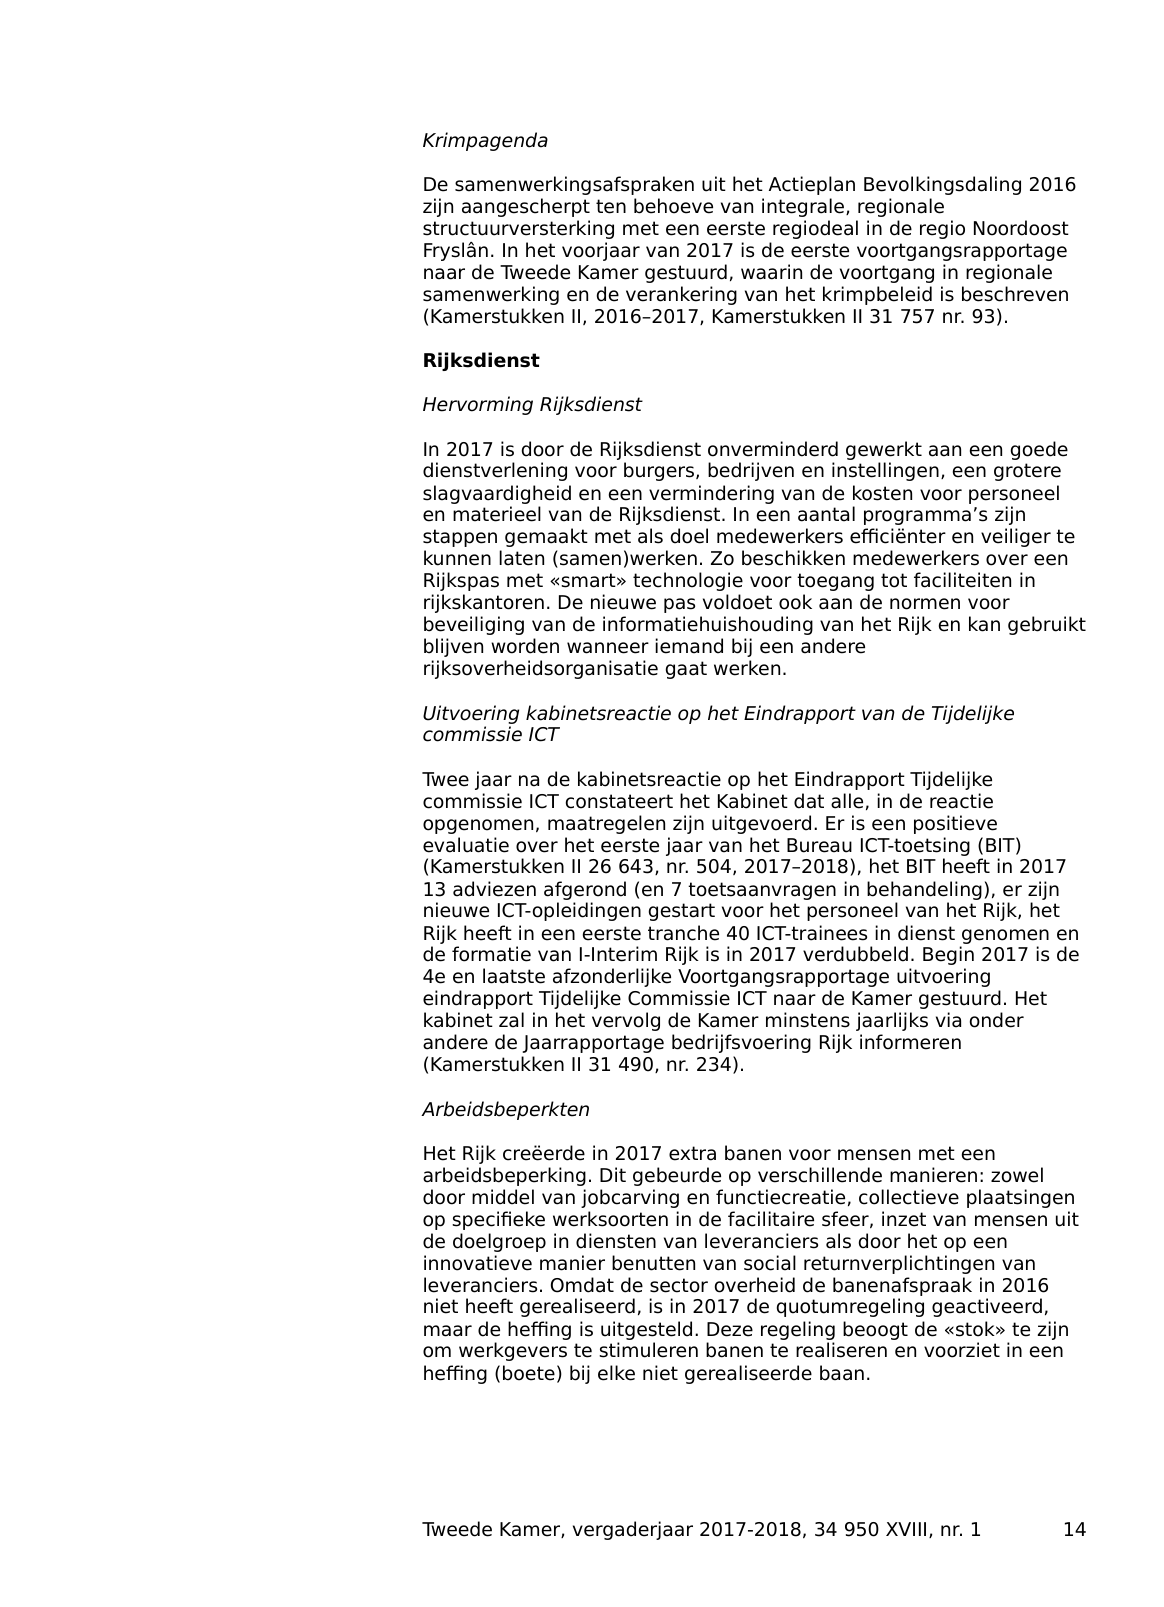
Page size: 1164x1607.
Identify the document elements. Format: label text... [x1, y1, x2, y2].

text De samenwerkingsafspraken uit het Actieplan Bevolkingsdaling 2016 zijn aangescherpt ten behoeve van integrale, regionale structuurversterking met een eerste regiodeal in de regio Noordoost Fryslân. In het voorjaar van 2017 is de eerste voortgangsrapportage naar de Tweede Kamer gestuurd, waarin de voortgang in regionale samenwerking en de verankering van het krimpbeleid is beschreven (Kamerstukken II, 2016–2017, Kamerstukken II 31 757 nr. 93). [422, 174, 1087, 328]
subtitle Rijksdienst [422, 350, 1087, 372]
subtitle Arbeidsbeperkten [422, 1098, 1087, 1120]
subtitle Uitvoering kabinetsreactie op het Eindrapport van de Tijdelijke commissie ICT [422, 702, 1087, 746]
subtitle Hervorming Rijksdienst [422, 394, 1087, 416]
subtitle Krimpagenda [422, 130, 1087, 152]
text Twee jaar na de kabinetsreactie op het Eindrapport Tijdelijke commissie ICT constateert het Kabinet dat alle, in de reactie opgenomen, maatregelen zijn uitgevoerd. Er is een positieve evaluatie over het eerste jaar van het Bureau ICT-toetsing (BIT) (Kamerstukken II 26 643, nr. 504, 2017–2018), het BIT heeft in 2017 13 adviezen afgerond (en 7 toetsaanvragen in behandeling), er zijn nieuwe ICT-opleidingen gestart voor het personeel van het Rijk, het Rijk heeft in een eerste tranche 40 ICT-trainees in dienst genomen en de formatie van I-Interim Rijk is in 2017 verdubbeld. Begin 2017 is de 4e en laatste afzonderlijke Voortgangsrapportage uitvoering eindrapport Tijdelijke Commissie ICT naar de Kamer gestuurd. Het kabinet zal in het vervolg de Kamer minstens jaarlijks via onder andere de Jaarrapportage bedrijfsvoering Rijk informeren (Kamerstukken II 31 490, nr. 234). [422, 768, 1087, 1076]
text In 2017 is door de Rijksdienst onverminderd gewerkt aan een goede dienstverlening voor burgers, bedrijven en instellingen, een grotere slagvaardigheid en een vermindering van de kosten voor personeel en materieel van de Rijksdienst. In een aantal programma’s zijn stappen gemaakt met als doel medewerkers efficiënter en veiliger te kunnen laten (samen)werken. Zo beschikken medewerkers over een Rijkspas met «smart» technologie voor toegang tot faciliteiten in rijkskantoren. De nieuwe pas voldoet ook aan de normen voor beveiliging van de informatiehuishouding van het Rijk en kan gebruikt blijven worden wanneer iemand bij een andere rijksoverheidsorganisatie gaat werken. [422, 438, 1087, 680]
text Het Rijk creëerde in 2017 extra banen voor mensen met een arbeidsbeperking. Dit gebeurde op verschillende manieren: zowel door middel van jobcarving en functiecreatie, collectieve plaatsingen op specifieke werksoorten in de facilitaire sfeer, inzet van mensen uit de doelgroep in diensten van leveranciers als door het op een innovatieve manier benutten van social returnverplichtingen van leveranciers. Omdat de sector overheid de banenafspraak in 2016 niet heeft gerealiseerd, is in 2017 de quotumregeling geactiveerd, maar de heffing is uitgesteld. Deze regeling beoogt de «stok» te zijn om werkgevers te stimuleren banen te realiseren en voorziet in een heffing (boete) bij elke niet gerealiseerde baan. [422, 1143, 1087, 1384]
